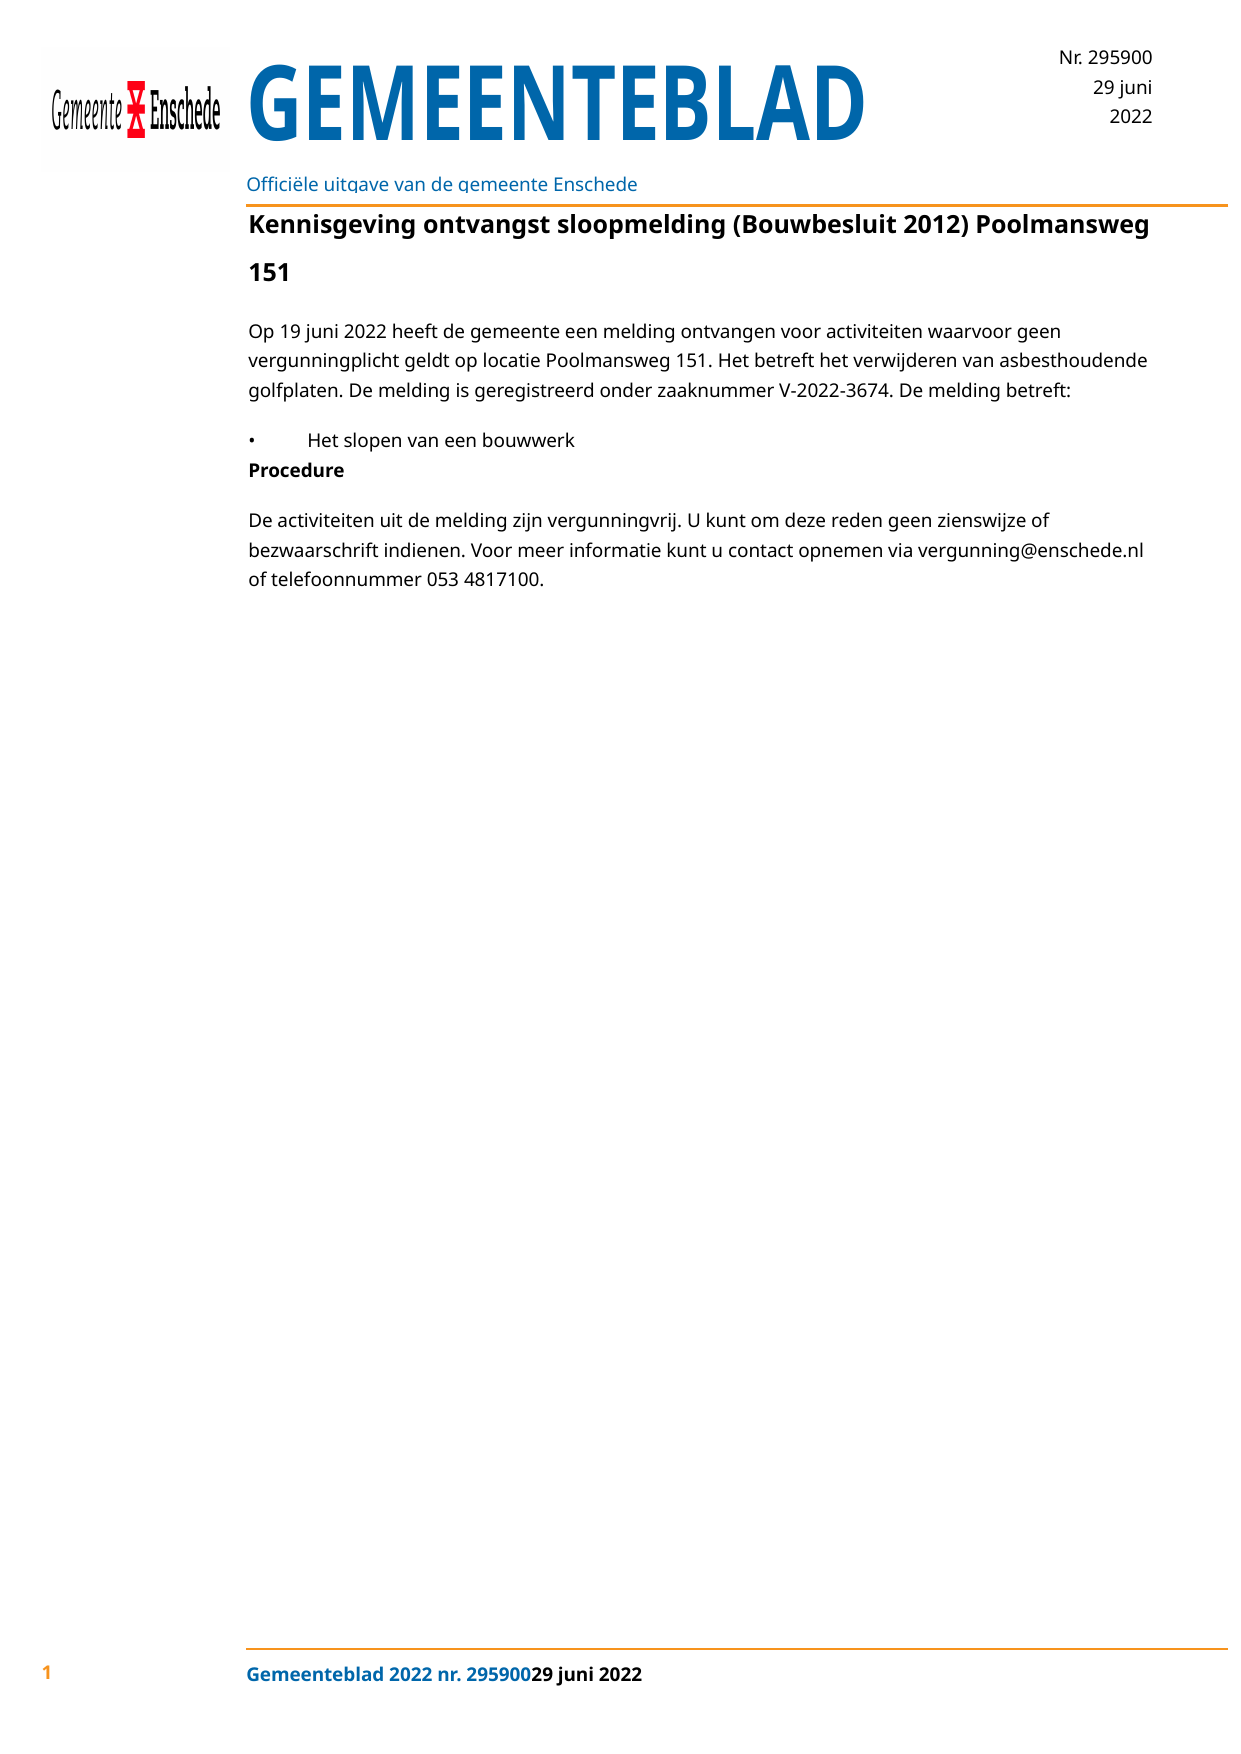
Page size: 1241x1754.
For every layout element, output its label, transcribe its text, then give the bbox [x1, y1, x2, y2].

text Op 19 juni 2022 heeft de gemeente een melding ontvangen voor activiteiten waarvoor geen vergunningplicht geldt op locatie Poolmansweg 151. Het betreft het verwijderen van asbesthoudende golfplaten. De melding is geregistreerd onder zaaknummer V-2022-3674. De melding betreft: [248, 318, 1152, 403]
text Kennisgeving ontvangst sloopmelding (Bouwbesluit 2012) Poolmansweg 151 [248, 207, 1152, 288]
text De activiteiten uit de melding zijn vergunningvrij. U kunt om deze reden geen zienswijze of bezwaarschrift indienen. Voor meer informatie kunt u contact opnemen via vergunning@enschede.nl of telefoonnummer 053 4817100. [248, 507, 1152, 592]
list Het slopen van een bouwwerk [248, 427, 1152, 453]
picture [41, 47, 231, 172]
text Procedure [248, 457, 1152, 483]
